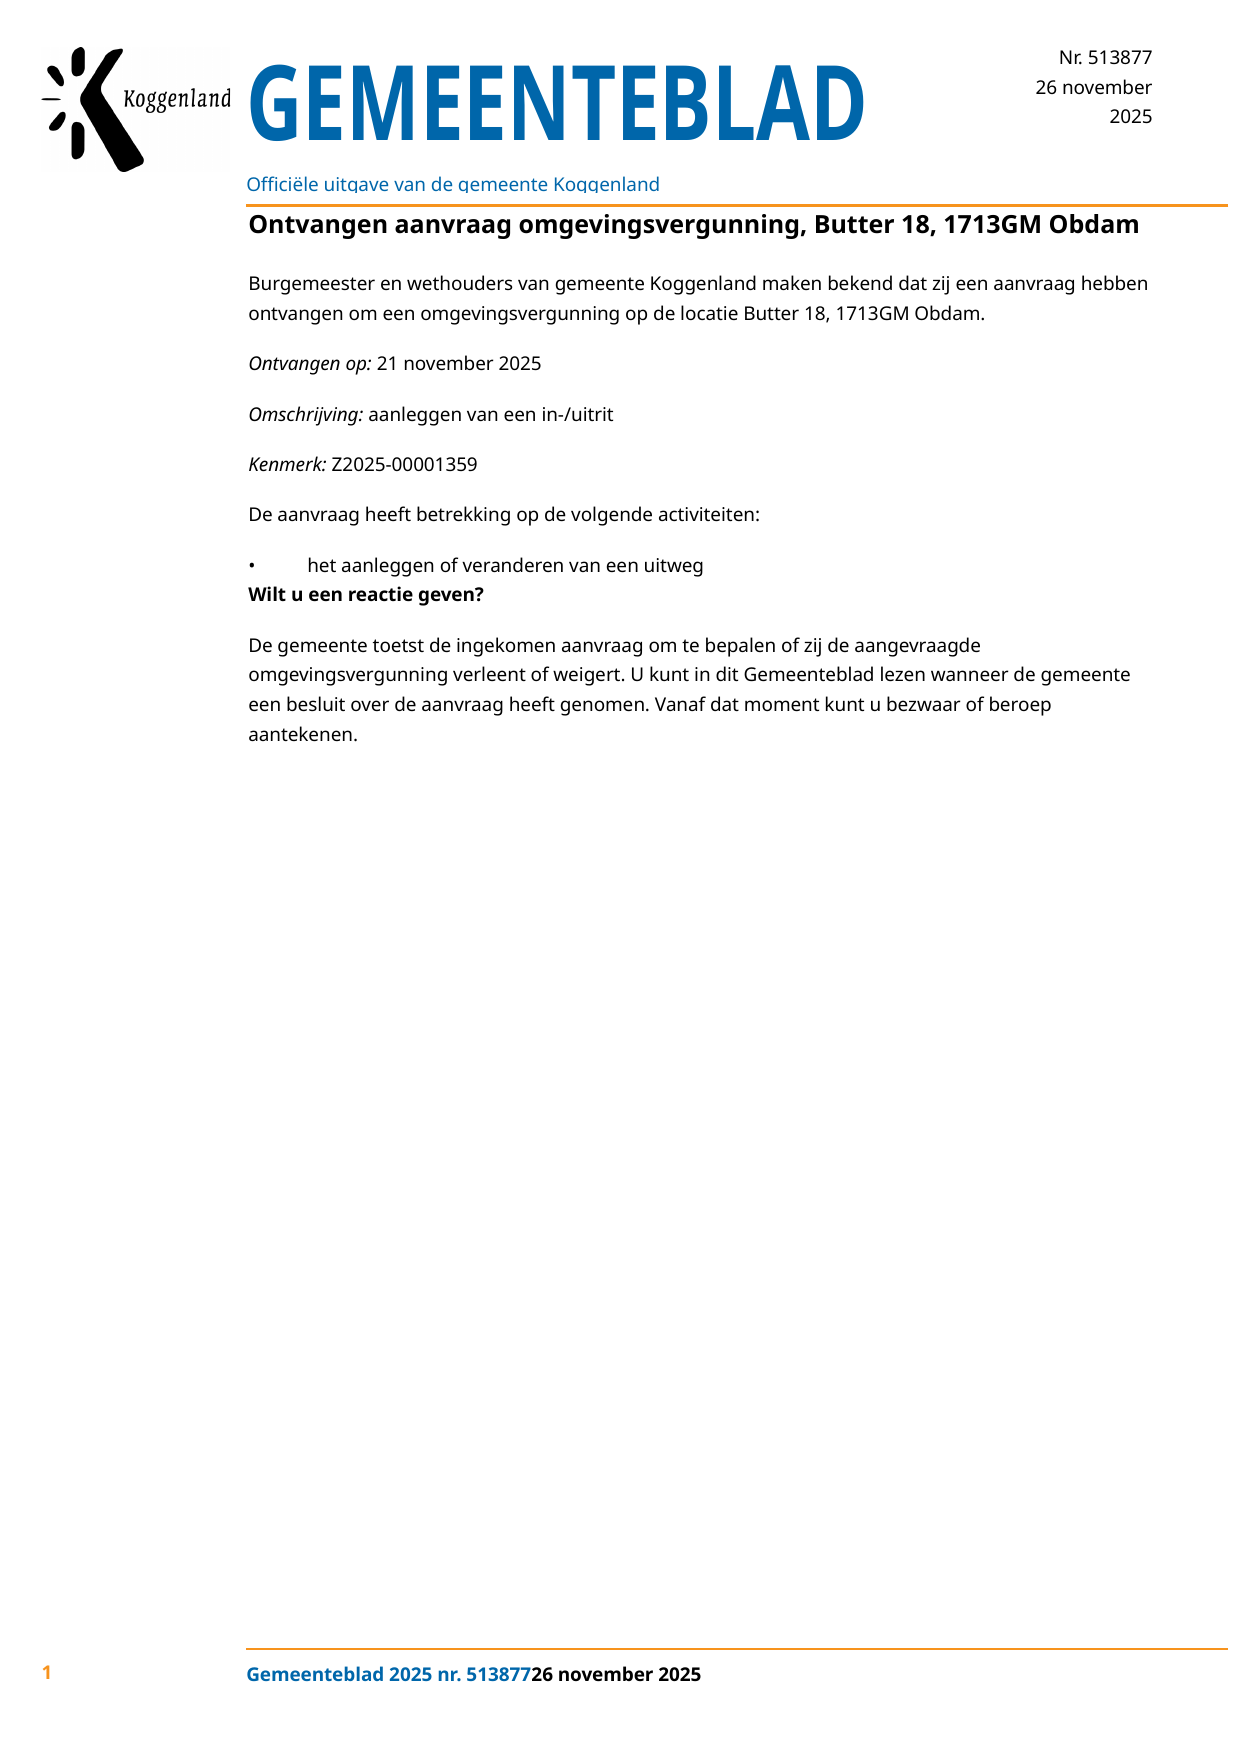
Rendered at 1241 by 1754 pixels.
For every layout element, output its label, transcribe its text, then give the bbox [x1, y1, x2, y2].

picture [41, 47, 231, 172]
text De gemeente toetst de ingekomen aanvraag om te bepalen of zij de aangevraagde omgevingsvergunning verleent of weigert. U kunt in dit Gemeenteblad lezen wanneer de gemeente een besluit over de aanvraag heeft genomen. Vanaf dat moment kunt u bezwaar of beroep aantekenen. [248, 632, 1152, 746]
text Kenmerk: Z2025-00001359 [248, 451, 1152, 477]
text Ontvangen op: 21 november 2025 [248, 350, 1152, 376]
list het aanleggen of veranderen van een uitweg [248, 552, 1152, 578]
text Burgemeester en wethouders van gemeente Koggenland maken bekend dat zij een aanvraag hebben ontvangen om een omgevingsvergunning op de locatie Butter 18, 1713GM Obdam. [248, 270, 1152, 326]
text Omschrijving: aanleggen van een in-/uitrit [248, 401, 1152, 426]
text Wilt u een reactie geven? [248, 582, 1152, 607]
text Ontvangen aanvraag omgevingsvergunning, Butter 18, 1713GM Obdam [248, 207, 1152, 241]
text De aanvraag heeft betrekking op de volgende activiteiten: [248, 502, 1152, 527]
